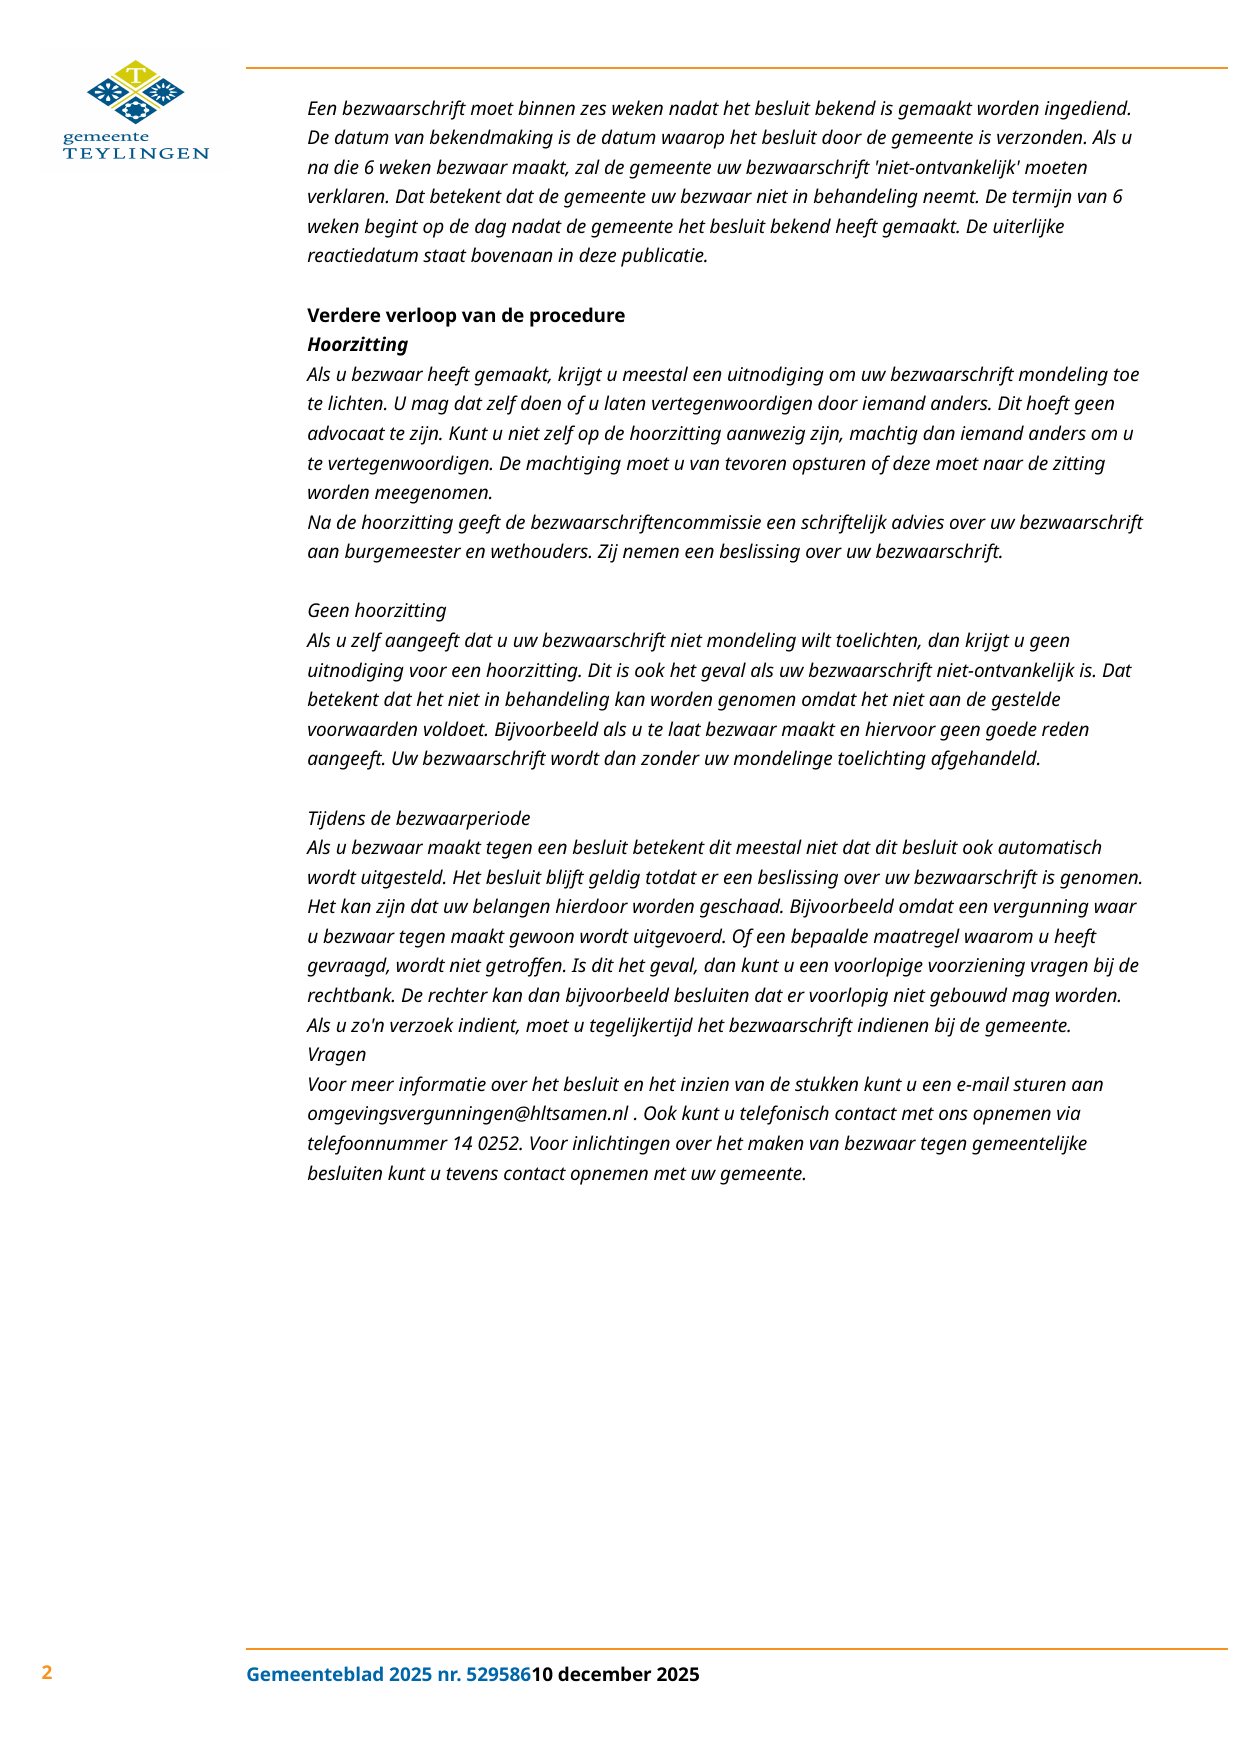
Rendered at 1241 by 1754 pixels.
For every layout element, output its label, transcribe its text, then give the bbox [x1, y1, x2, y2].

list Hoorzitting [248, 331, 1152, 357]
list Tijdens de bezwaarperiode [248, 805, 1152, 831]
list Verdere verloop van de procedure [248, 302, 1152, 328]
list Voor meer informatie over het besluit en het inzien van de stukken kunt u een e-mail sturen aan omgevingsvergunningen@hltsamen.nl . Ook kunt u telefonisch contact met ons opnemen via telefoonnummer 14 0252. Voor inlichtingen over het maken van bezwaar tegen gemeentelijke besluiten kunt u tevens contact opnemen met uw gemeente. [248, 1071, 1152, 1186]
list Als u bezwaar maakt tegen een besluit betekent dit meestal niet dat dit besluit ook automatisch wordt uitgesteld. Het besluit blijft geldig totdat er een beslissing over uw bezwaarschrift is genomen. Het kan zijn dat uw belangen hierdoor worden geschaad. Bijvoorbeeld omdat een vergunning waar u bezwaar tegen maakt gewoon wordt uitgevoerd. Of een bepaalde maatregel waarom u heeft gevraagd, wordt niet getroffen. Is dit het geval, dan kunt u een voorlopige voorziening vragen bij de rechtbank. De rechter kan dan bijvoorbeeld besluiten dat er voorlopig niet gebouwd mag worden. Als u zo'n verzoek indient, moet u tegelijkertijd het bezwaarschrift indienen bij de gemeente. [248, 834, 1152, 1038]
list Geen hoorzitting [248, 598, 1152, 623]
list Een bezwaarschrift moet binnen zes weken nadat het besluit bekend is gemaakt worden ingediend. De datum van bekendmaking is de datum waarop het besluit door de gemeente is verzonden. Als u na die 6 weken bezwaar maakt, zal de gemeente uw bezwaarschrift 'niet-ontvankelijk' moeten verklaren. Dat betekent dat de gemeente uw bezwaar niet in behandeling neemt. De termijn van 6 weken begint op de dag nadat de gemeente het besluit bekend heeft gemaakt. De uiterlijke reactiedatum staat bovenaan in deze publicatie. [248, 95, 1152, 268]
picture [41, 47, 231, 172]
list Na de hoorzitting geeft de bezwaarschriftencommissie een schriftelijk advies over uw bezwaarschrift aan burgemeester en wethouders. Zij nemen een beslissing over uw bezwaarschrift. [248, 509, 1152, 564]
list Als u bezwaar heeft gemaakt, krijgt u meestal een uitnodiging om uw bezwaarschrift mondeling toe te lichten. U mag dat zelf doen of u laten vertegenwoordigen door iemand anders. Dit hoeft geen advocaat te zijn. Kunt u niet zelf op de hoorzitting aanwezig zijn, machtig dan iemand anders om u te vertegenwoordigen. De machtiging moet u van tevoren opsturen of deze moet naar de zitting worden meegenomen. [248, 361, 1152, 505]
list Vragen [248, 1041, 1152, 1067]
list Als u zelf aangeeft dat u uw bezwaarschrift niet mondeling wilt toelichten, dan krijgt u geen uitnodiging voor een hoorzitting. Dit is ook het geval als uw bezwaarschrift niet-ontvankelijk is. Dat betekent dat het niet in behandeling kan worden genomen omdat het niet aan de gestelde voorwaarden voldoet. Bijvoorbeeld als u te laat bezwaar maakt en hiervoor geen goede reden aangeeft. Uw bezwaarschrift wordt dan zonder uw mondelinge toelichting afgehandeld. [248, 627, 1152, 771]
